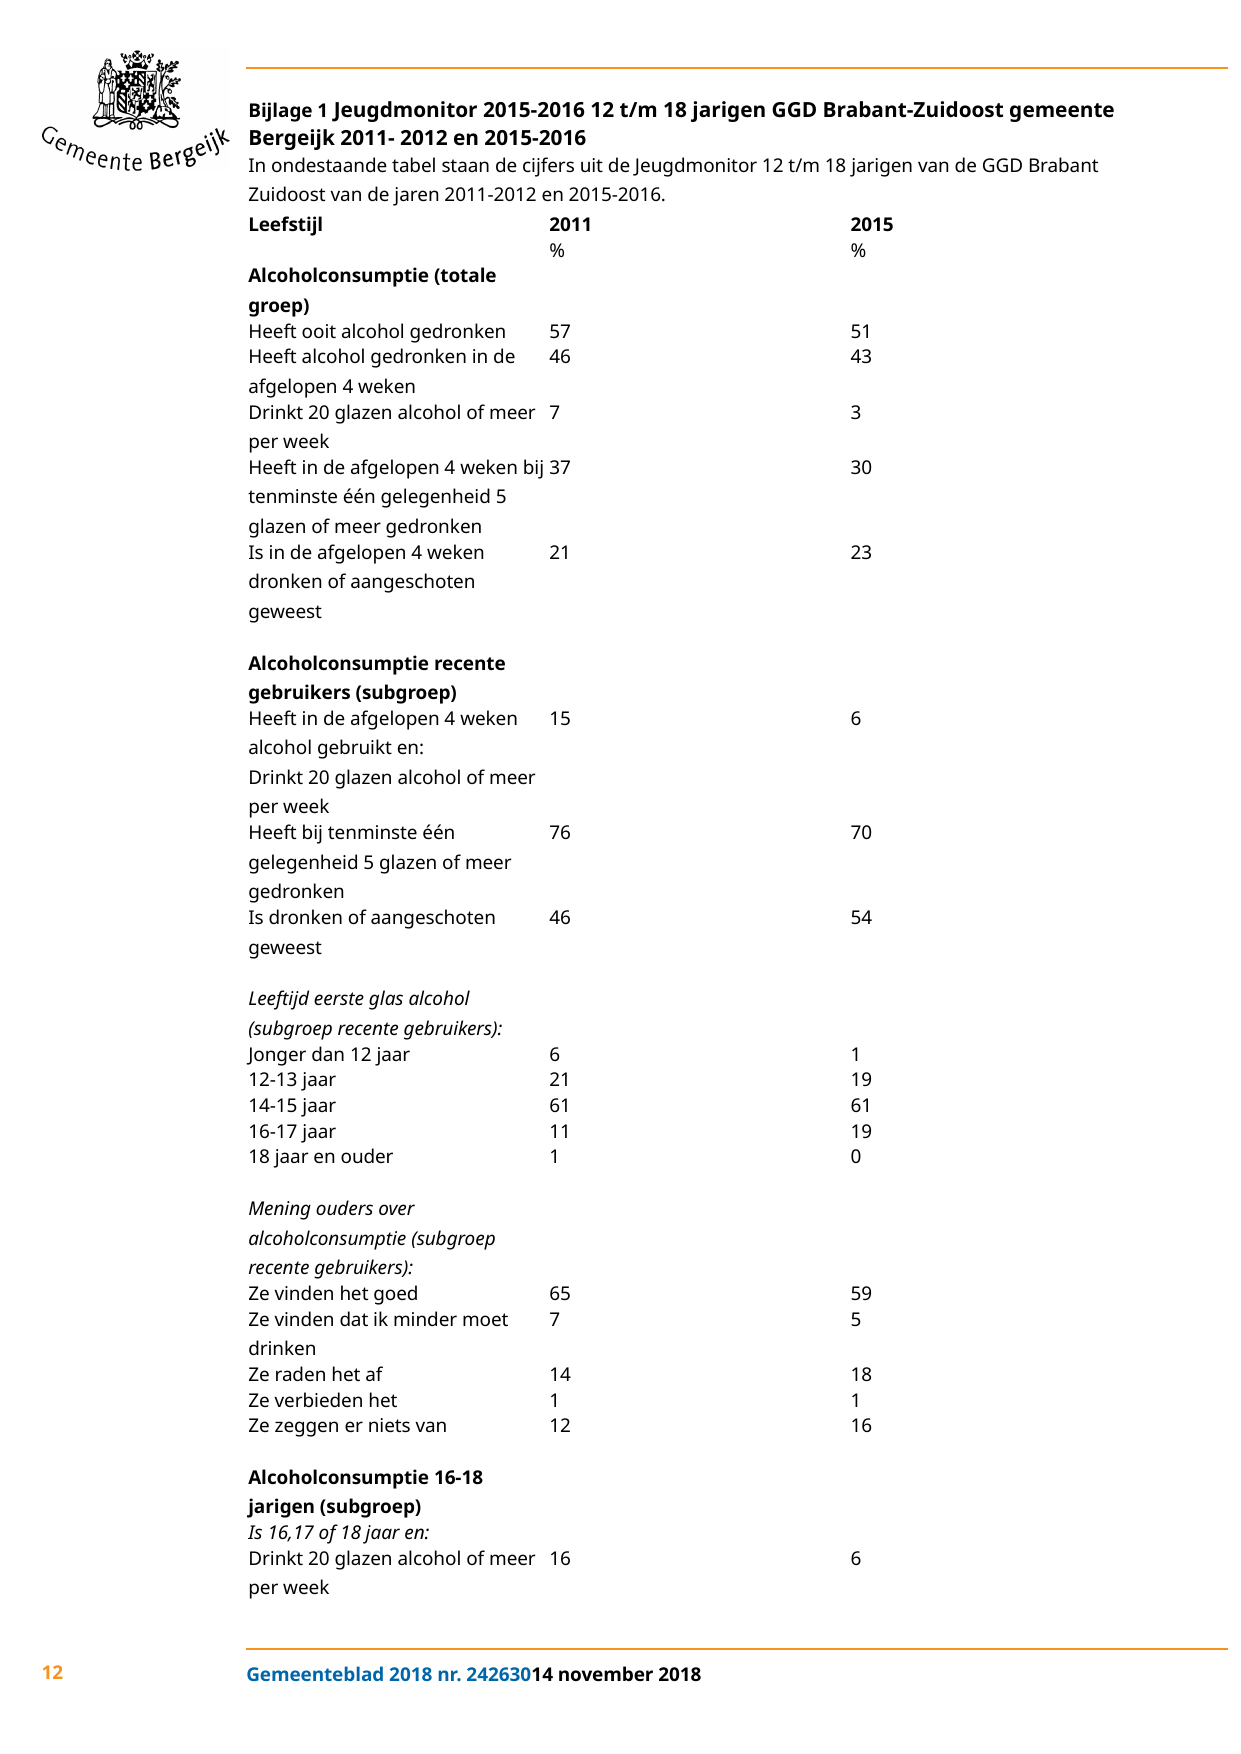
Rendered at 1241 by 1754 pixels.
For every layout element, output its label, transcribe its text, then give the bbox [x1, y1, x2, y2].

table_cell Alcoholconsumptie (totale groep) [248, 263, 549, 318]
table_cell [549, 960, 850, 985]
table_cell [549, 1195, 850, 1280]
table_cell [248, 237, 549, 262]
table_cell 12 [549, 1413, 850, 1438]
table_cell [248, 1169, 549, 1195]
table_cell 46 [549, 344, 850, 399]
table_cell Heeft alcohol gedronken in de afgelopen 4 weken [248, 344, 549, 399]
table_cell 16 [850, 1413, 1152, 1438]
table_cell [549, 1519, 850, 1545]
table_cell Alcoholconsumptie 16-18 jarigen (subgroep) [248, 1464, 549, 1519]
table_cell 57 [549, 318, 850, 343]
table_cell [549, 1438, 850, 1464]
table_cell Ze raden het af [248, 1361, 549, 1387]
table_cell 1 [850, 1387, 1152, 1412]
table_cell 65 [549, 1280, 850, 1306]
table_cell [850, 1464, 1152, 1519]
table_cell 37 [549, 454, 850, 539]
table_cell 14-15 jaar [248, 1092, 549, 1118]
table_cell 14 [549, 1361, 850, 1387]
table_cell 3 [850, 399, 1152, 454]
table_cell 19 [850, 1066, 1152, 1092]
picture [41, 47, 231, 172]
table_cell Heeft bij tenminste één gelegenheid 5 glazen of meer gedronken [248, 820, 549, 904]
table_header 2015 [850, 211, 1152, 237]
table_cell Is dronken of aangeschoten geweest [248, 904, 549, 960]
table_cell 7 [549, 399, 850, 454]
table_cell 19 [850, 1118, 1152, 1144]
table_cell 70 [850, 820, 1152, 904]
table_cell 18 [850, 1361, 1152, 1387]
text In ondestaande tabel staan de cijfers uit de Jeugdmonitor 12 t/m 18 jarigen van de GGD Brabant Zuidoost van de jaren 2011-2012 en 2015-2016. [248, 152, 1152, 207]
table_cell [850, 1195, 1152, 1280]
table_cell 21 [549, 1066, 850, 1092]
table_cell Drinkt 20 glazen alcohol of meer per week [248, 399, 549, 454]
table_cell Mening ouders over alcoholconsumptie (subgroep recente gebruikers): [248, 1195, 549, 1280]
table_cell % [850, 237, 1152, 262]
table_cell [248, 624, 549, 650]
table_cell [549, 1464, 850, 1519]
table_cell [248, 1438, 549, 1464]
table_cell 6 [549, 1041, 850, 1066]
table_cell 54 [850, 904, 1152, 960]
table_cell 11 [549, 1118, 850, 1144]
table_cell [549, 650, 850, 705]
table_cell 18 jaar en ouder [248, 1144, 549, 1169]
table_cell Ze verbieden het [248, 1387, 549, 1412]
table_cell [850, 1169, 1152, 1195]
table_cell [850, 624, 1152, 650]
table_cell 1 [549, 1387, 850, 1412]
table_cell [850, 1438, 1152, 1464]
table_cell 6 [850, 705, 1152, 819]
text Bijlage 1 Jeugdmonitor 2015-2016 12 t/m 18 jarigen GGD Brabant-Zuidoost gemeente Bergeijk 2011- 2012 en 2015-2016 [248, 95, 1152, 152]
table_cell Heeft in de afgelopen 4 weken bij tenminste één gelegenheid 5 glazen of meer gedronken [248, 454, 549, 539]
table_cell Heeft ooit alcohol gedronken [248, 318, 549, 343]
table_cell 0 [850, 1144, 1152, 1169]
table_cell 46 [549, 904, 850, 960]
table_cell 21 [549, 539, 850, 624]
table_cell [549, 624, 850, 650]
table_cell 6 [850, 1545, 1152, 1600]
table_cell 30 [850, 454, 1152, 539]
table_cell [850, 263, 1152, 318]
table_cell 61 [850, 1092, 1152, 1118]
table_cell 23 [850, 539, 1152, 624]
table_cell 43 [850, 344, 1152, 399]
table_cell [850, 960, 1152, 985]
table_cell 16-17 jaar [248, 1118, 549, 1144]
table_cell Ze zeggen er niets van [248, 1413, 549, 1438]
table_cell 76 [549, 820, 850, 904]
table_cell 15 [549, 705, 850, 819]
table_header Leefstijl [248, 211, 549, 237]
table_cell Jonger dan 12 jaar [248, 1041, 549, 1066]
table_header 2011 [549, 211, 850, 237]
table_cell 61 [549, 1092, 850, 1118]
table_cell Leeftijd eerste glas alcohol (subgroep recente gebruikers): [248, 985, 549, 1041]
table_cell [850, 650, 1152, 705]
table_cell [850, 1519, 1152, 1545]
table_cell Is in de afgelopen 4 weken dronken of aangeschoten geweest [248, 539, 549, 624]
table_cell 1 [549, 1144, 850, 1169]
table_cell Ze vinden het goed [248, 1280, 549, 1306]
table_cell 51 [850, 318, 1152, 343]
table_cell 59 [850, 1280, 1152, 1306]
table_cell 12-13 jaar [248, 1066, 549, 1092]
table_cell 1 [850, 1041, 1152, 1066]
table_cell Is 16,17 of 18 jaar en: [248, 1519, 549, 1545]
table_cell [248, 960, 549, 985]
table_cell Drinkt 20 glazen alcohol of meer per week [248, 1545, 549, 1600]
table_cell Alcoholconsumptie recente gebruikers (subgroep) [248, 650, 549, 705]
table_cell 16 [549, 1545, 850, 1600]
table_cell Heeft in de afgelopen 4 weken alcohol gebruikt en: Drinkt 20 glazen alcohol of meer per week [248, 705, 549, 819]
table_cell [549, 1169, 850, 1195]
table_cell Ze vinden dat ik minder moet drinken [248, 1306, 549, 1361]
table_cell 5 [850, 1306, 1152, 1361]
table_cell [549, 263, 850, 318]
table_cell 7 [549, 1306, 850, 1361]
table_cell [549, 985, 850, 1041]
table_cell % [549, 237, 850, 262]
table_cell [850, 985, 1152, 1041]
